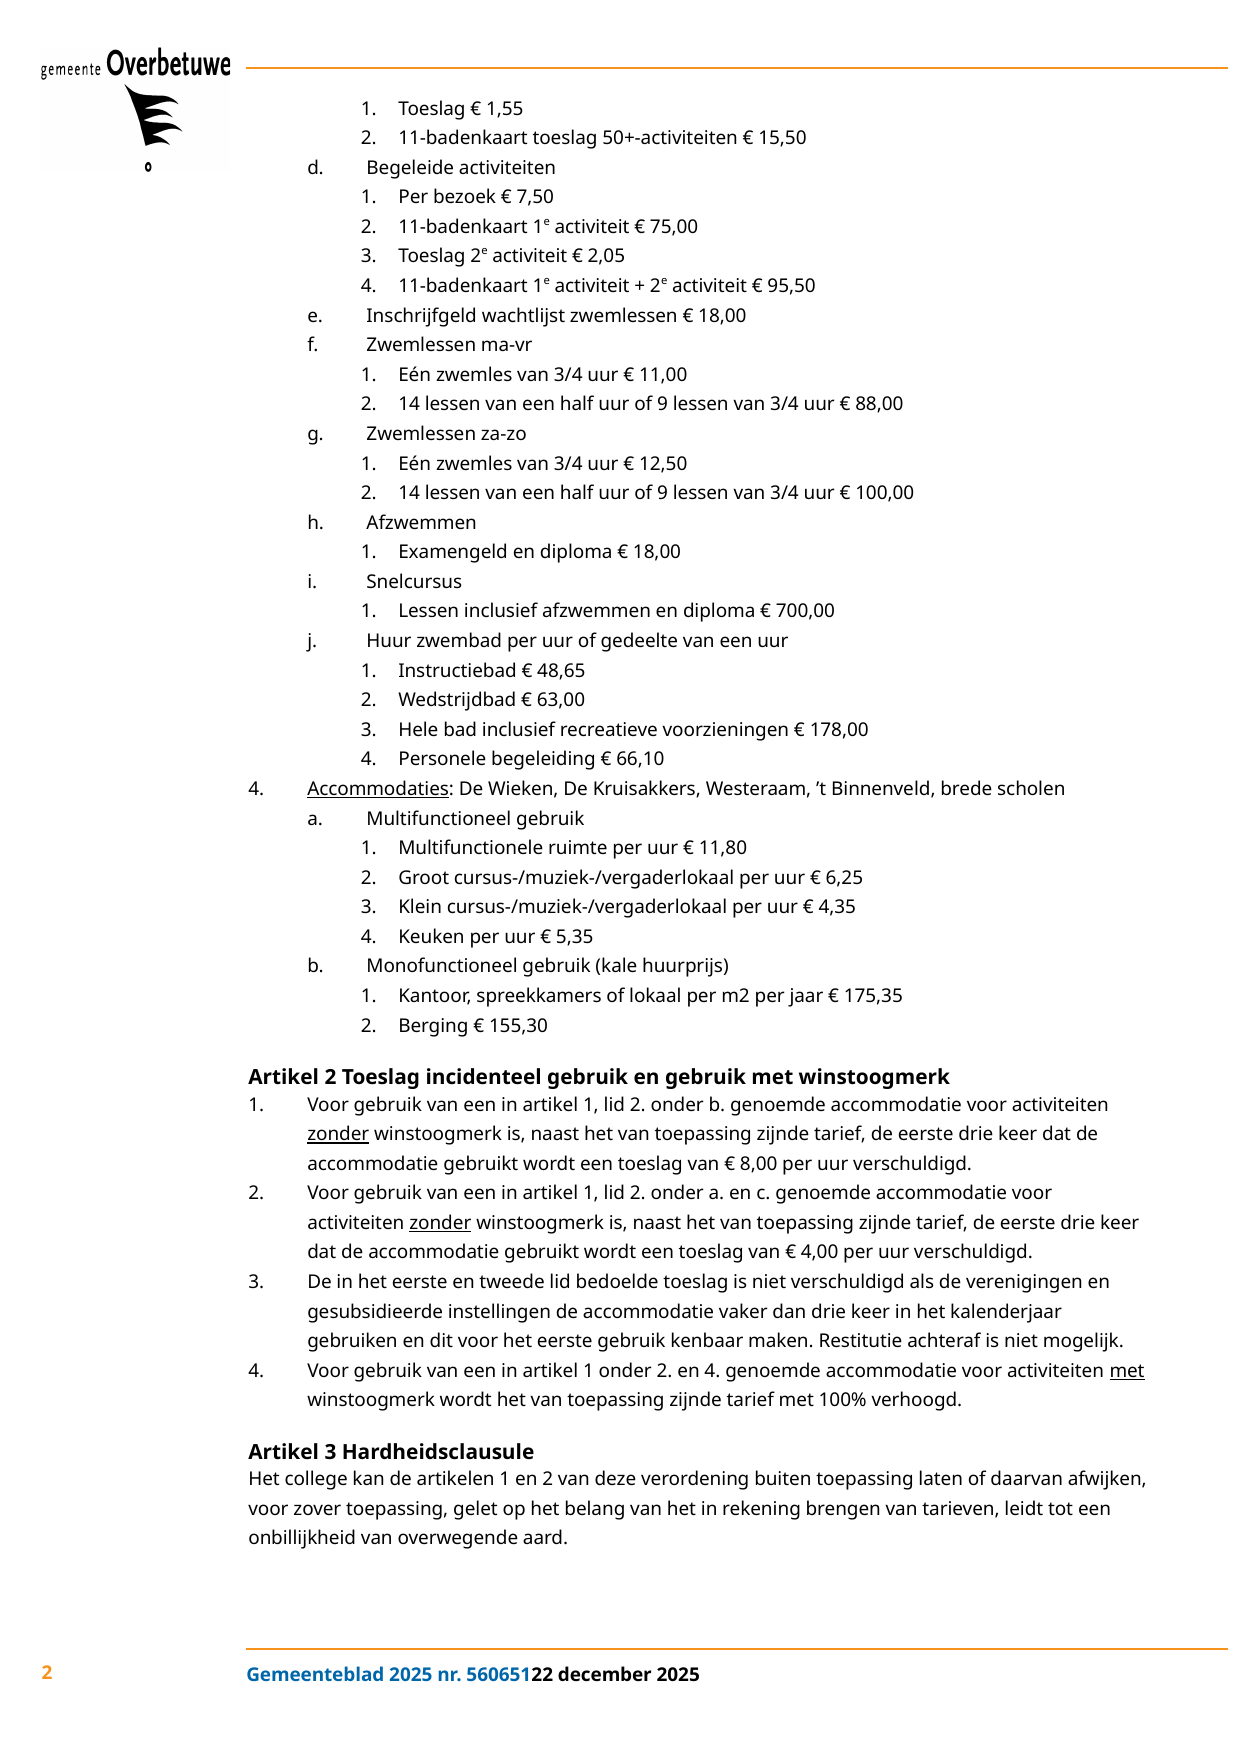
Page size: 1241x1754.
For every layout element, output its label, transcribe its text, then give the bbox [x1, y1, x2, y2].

list Huur zwembad per uur of gedeelte van een uur [307, 627, 1152, 653]
picture [41, 47, 231, 172]
list Toeslag 2e activiteit € 2,05 [361, 243, 1152, 268]
list Instructiebad € 48,65 [361, 657, 1152, 683]
list Keuken per uur € 5,35 [361, 923, 1152, 949]
list Personele begeleiding € 66,10 [361, 746, 1152, 771]
list Monofunctioneel gebruik (kale huurprijs) [307, 953, 1152, 978]
list 14 lessen van een half uur of 9 lessen van 3/4 uur € 88,00 [361, 391, 1152, 416]
list 11-badenkaart 1e activiteit € 75,00 [361, 213, 1152, 239]
list Kantoor, spreekkamers of lokaal per m2 per jaar € 175,35 [361, 982, 1152, 1008]
list Eén zwemles van 3/4 uur € 12,50 [361, 450, 1152, 476]
list Afzwemmen [307, 509, 1152, 535]
list Lessen inclusief afzwemmen en diploma € 700,00 [361, 598, 1152, 623]
list Zwemlessen za-zo [307, 420, 1152, 446]
list Voor gebruik van een in artikel 1 onder 2. en 4. genoemde accommodatie voor activiteiten met winstoogmerk wordt het van toepassing zijnde tarief met 100% verhoogd. [248, 1357, 1152, 1412]
list Toeslag € 1,55 [361, 95, 1152, 121]
list Examengeld en diploma € 18,00 [361, 538, 1152, 564]
list Eén zwemles van 3/4 uur € 11,00 [361, 361, 1152, 387]
list Voor gebruik van een in artikel 1, lid 2. onder a. en c. genoemde accommodatie voor activiteiten zonder winstoogmerk is, naast het van toepassing zijnde tarief, de eerste drie keer dat de accommodatie gebruikt wordt een toeslag van € 4,00 per uur verschuldigd. [248, 1179, 1152, 1264]
text Het college kan de artikelen 1 en 2 van deze verordening buiten toepassing laten of daarvan afwijken, voor zover toepassing, gelet op het belang van het in rekening brengen van tarieven, leidt tot een onbillijkheid van overwegende aard. [248, 1465, 1152, 1550]
list Begeleide activiteiten [307, 154, 1152, 180]
list Per bezoek € 7,50 [361, 183, 1152, 209]
list Accommodaties: De Wieken, De Kruisakkers, Westeraam, ’t Binnenveld, brede scholen [248, 775, 1152, 801]
list Groot cursus-/muziek-/vergaderlokaal per uur € 6,25 [361, 864, 1152, 890]
list Wedstrijdbad € 63,00 [361, 686, 1152, 712]
list Snelcursus [307, 568, 1152, 594]
list Hele bad inclusief recreatieve voorzieningen € 178,00 [361, 716, 1152, 742]
list 11-badenkaart 1e activiteit + 2e activiteit € 95,50 [361, 272, 1152, 298]
list Voor gebruik van een in artikel 1, lid 2. onder b. genoemde accommodatie voor activiteiten zonder winstoogmerk is, naast het van toepassing zijnde tarief, de eerste drie keer dat de accommodatie gebruikt wordt een toeslag van € 8,00 per uur verschuldigd. [248, 1091, 1152, 1176]
list De in het eerste en tweede lid bedoelde toeslag is niet verschuldigd als de verenigingen en gesubsidieerde instellingen de accommodatie vaker dan drie keer in het kalenderjaar gebruiken en dit voor het eerste gebruik kenbaar maken. Restitutie achteraf is niet mogelijk. [248, 1268, 1152, 1353]
list Multifunctionele ruimte per uur € 11,80 [361, 834, 1152, 860]
list Inschrijfgeld wachtlijst zwemlessen € 18,00 [307, 302, 1152, 328]
text Artikel 3 Hardheidsclausule [248, 1437, 1152, 1465]
list Zwemlessen ma-vr [307, 331, 1152, 357]
text Artikel 2 Toeslag incidenteel gebruik en gebruik met winstoogmerk [248, 1062, 1152, 1091]
list 14 lessen van een half uur of 9 lessen van 3/4 uur € 100,00 [361, 479, 1152, 505]
list 11-badenkaart toeslag 50+-activiteiten € 15,50 [361, 124, 1152, 150]
list Berging € 155,30 [361, 1012, 1152, 1038]
list Multifunctioneel gebruik [307, 805, 1152, 831]
list Klein cursus-/muziek-/vergaderlokaal per uur € 4,35 [361, 893, 1152, 919]
